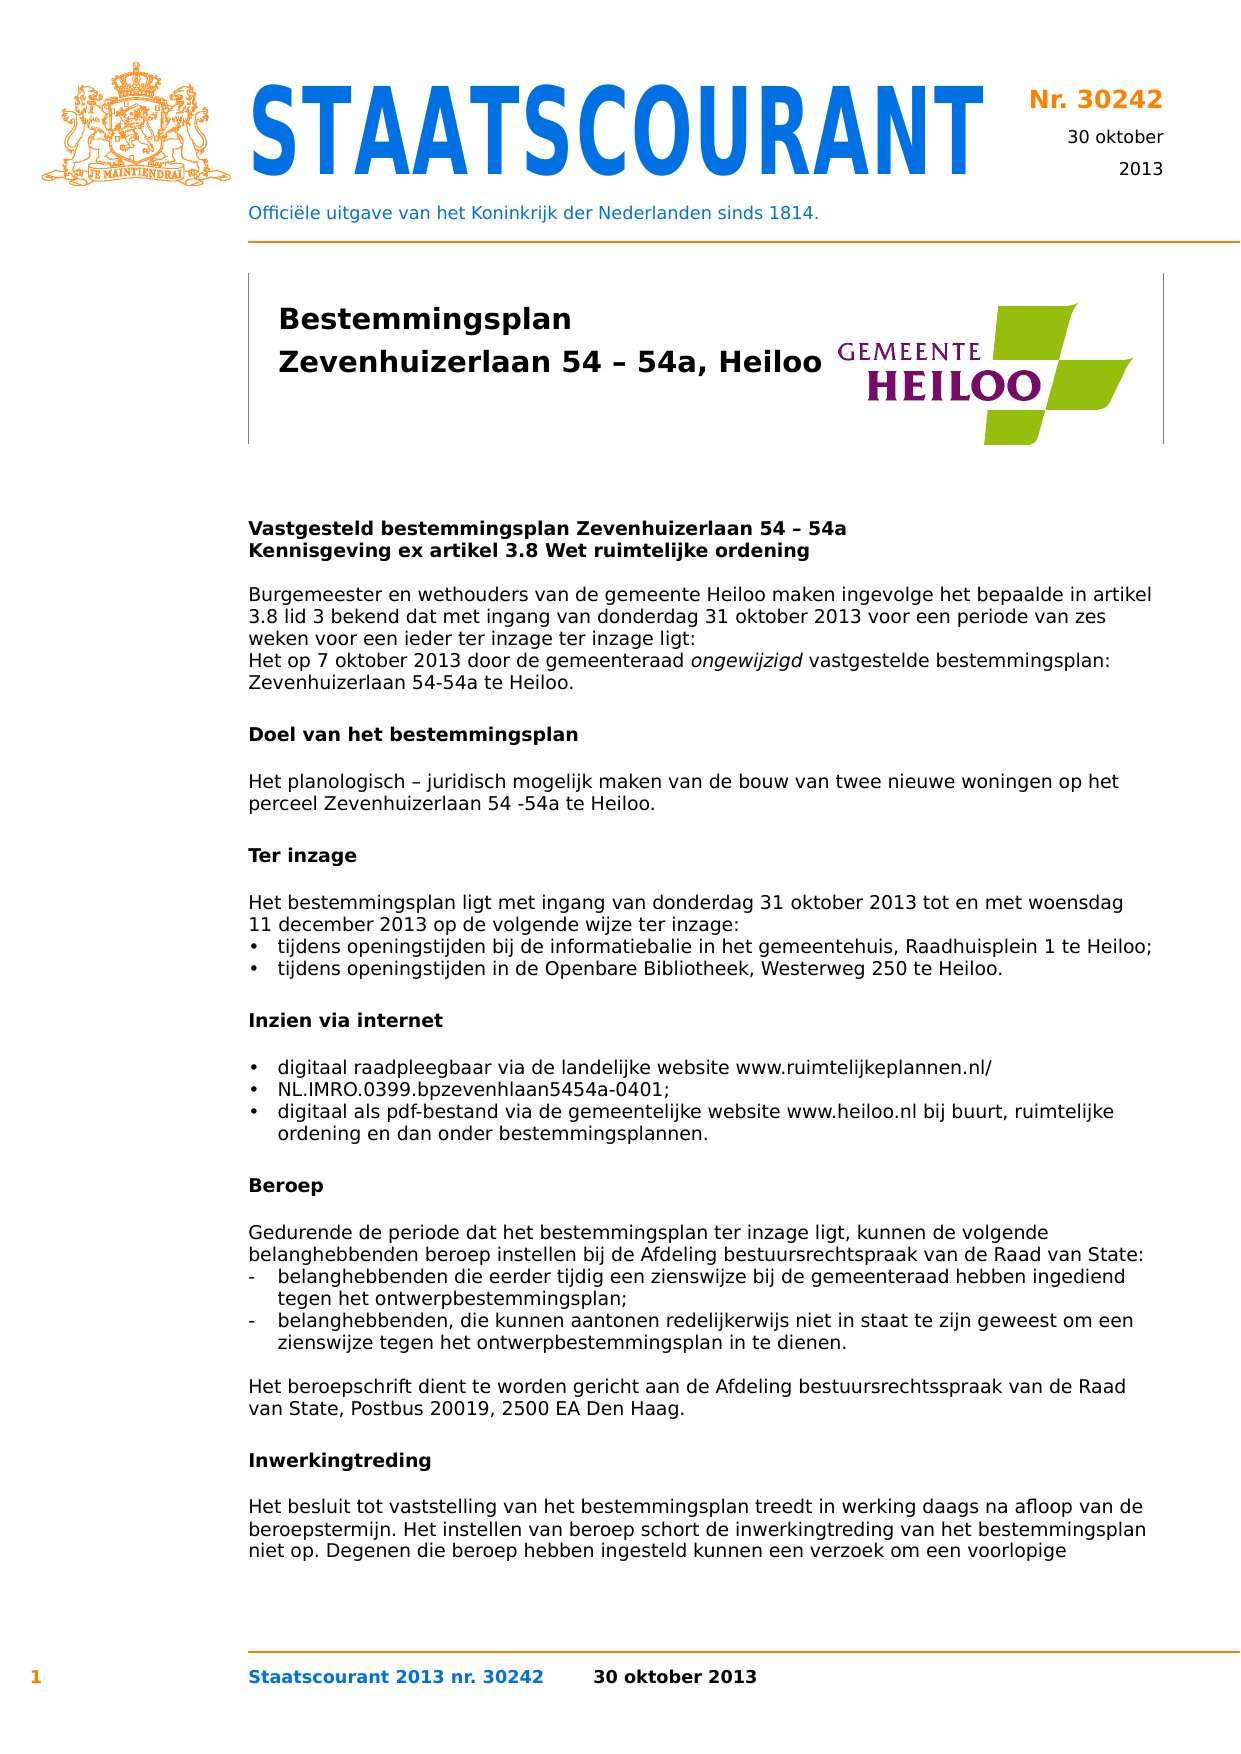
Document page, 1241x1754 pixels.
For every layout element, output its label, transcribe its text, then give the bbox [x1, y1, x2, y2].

text Vastgesteld bestemmingsplan Zevenhuizerlaan 54 – 54a [248, 518, 1163, 540]
text - belanghebbenden die eerder tijdig een zienswijze bij de gemeenteraad hebben ingediend tegen het ontwerpbestemmingsplan; [248, 1266, 1163, 1310]
text Het planologisch – juridisch mogelijk maken van de bouw van twee nieuwe woningen op het perceel Zevenhuizerlaan 54 -54a te Heiloo. [248, 771, 1163, 815]
subtitle Inzien via internet [248, 1010, 1163, 1032]
subtitle Beroep [248, 1175, 1163, 1197]
table_header Nr. 30242 [998, 62, 1240, 121]
text - belanghebbenden, die kunnen aantonen redelijkerwijs niet in staat te zijn geweest om een zienswijze tegen het ontwerpbestemmingsplan in te dienen. [248, 1310, 1163, 1354]
table_header [25, 62, 248, 241]
text Kennisgeving ex artikel 3.8 Wet ruimtelijke ordening [248, 540, 1163, 562]
subtitle Doel van het bestemmingsplan [248, 724, 1163, 746]
text • digitaal als pdf-bestand via de gemeentelijke website www.heiloo.nl bij buurt, ruimtelijke ordening en dan onder bestemmingsplannen. [248, 1101, 1163, 1145]
text Gedurende de periode dat het bestemmingsplan ter inzage ligt, kunnen de volgende belanghebbenden beroep instellen bij de Afdeling bestuursrechtspraak van de Raad van State: [248, 1222, 1163, 1266]
text • tijdens openingstijden bij de informatiebalie in het gemeentehuis, Raadhuisplein 1 te Heiloo; [248, 936, 1163, 958]
text • digitaal raadpleegbaar via de landelijke website www.ruimtelijkeplannen.nl/ [248, 1057, 1163, 1079]
subtitle Inwerkingtreding [248, 1449, 1163, 1471]
picture [41, 62, 231, 186]
picture [838, 302, 1134, 445]
text • tijdens openingstijden in de Openbare Bibliotheek, Westerweg 250 te Heiloo. [248, 958, 1163, 980]
table_header STAATSCOURANT [248, 62, 998, 203]
table_cell Officiële uitgave van het Koninkrijk der Nederlanden sinds 1814. [248, 203, 1240, 241]
text Het beroepschrift dient te worden gericht aan de Afdeling bestuursrechtsspraak van de Raad van State, Postbus 20019, 2500 EA Den Haag. [248, 1376, 1163, 1419]
text • NL.IMRO.0399.bpzevenhlaan5454a-0401; [248, 1079, 1163, 1101]
table_cell 30 oktober [998, 121, 1240, 153]
subtitle Ter inzage [248, 845, 1163, 867]
table_cell 2013 [998, 153, 1240, 203]
subtitle Bestemmingsplan Zevenhuizerlaan 54 – 54a, Heiloo [249, 273, 1163, 444]
text Burgemeester en wethouders van de gemeente Heiloo maken ingevolge het bepaalde in artikel 3.8 lid 3 bekend dat met ingang van donderdag 31 oktober 2013 voor een periode van zes weken voor een ieder ter inzage ter inzage ligt: [248, 584, 1163, 650]
text Het besluit tot vaststelling van het bestemmingsplan treedt in werking daags na afloop van de beroepstermijn. Het instellen van beroep schort de inwerkingtreding van het bestemmingsplan niet op. Degenen die beroep hebben ingesteld kunnen een verzoek om een voorlopige [248, 1496, 1163, 1562]
text Het bestemmingsplan ligt met ingang van donderdag 31 oktober 2013 tot en met woensdag 11 december 2013 op de volgende wijze ter inzage: [248, 892, 1163, 936]
text Het op 7 oktober 2013 door de gemeenteraad ongewijzigd vastgestelde bestemmingsplan: Zevenhuizerlaan 54-54a te Heiloo. [248, 650, 1163, 694]
